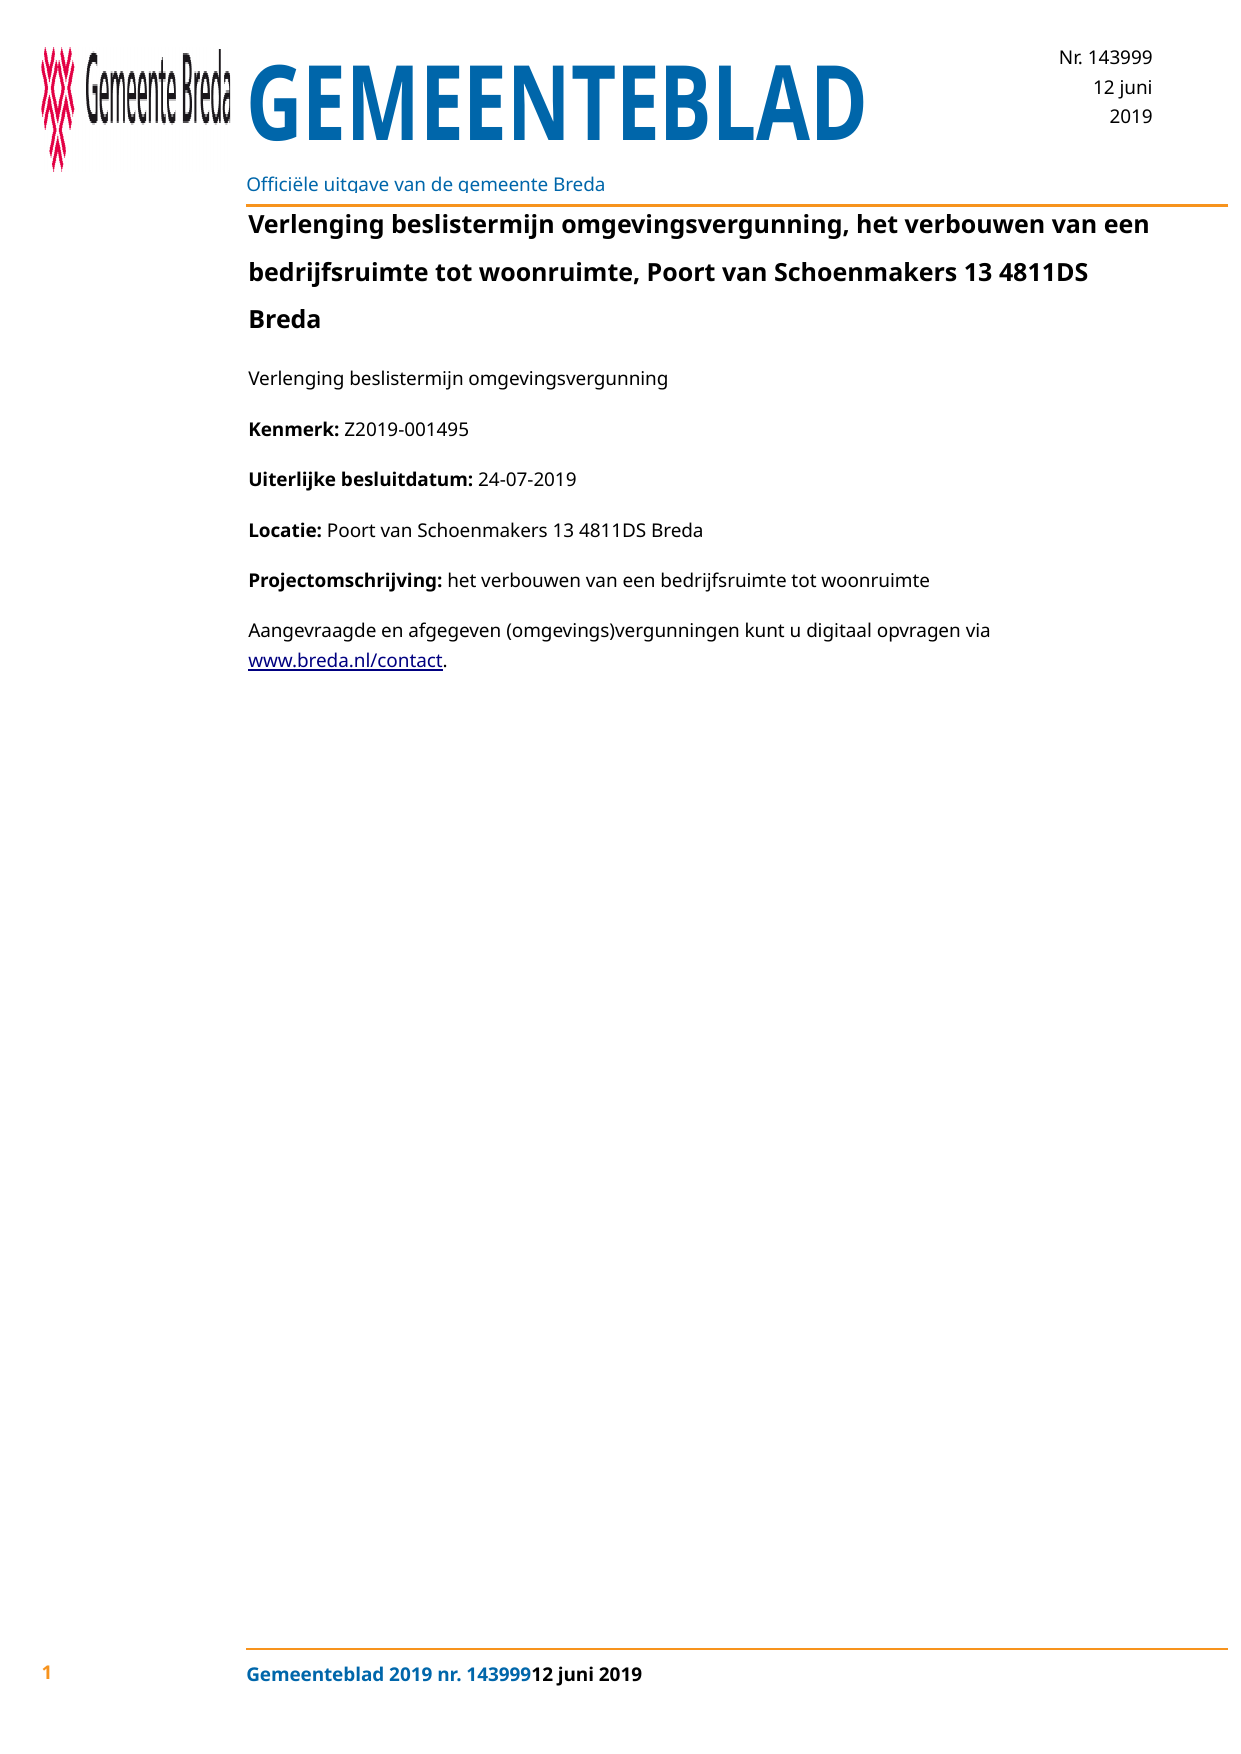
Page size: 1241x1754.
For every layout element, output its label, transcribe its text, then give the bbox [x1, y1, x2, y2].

picture [41, 47, 231, 172]
text Kenmerk: Z2019-001495 [248, 416, 1152, 442]
text Verlenging beslistermijn omgevingsvergunning, het verbouwen van een bedrijfsruimte tot woonruimte, Poort van Schoenmakers 13 4811DS Breda [248, 207, 1152, 336]
text Projectomschrijving: het verbouwen van een bedrijfsruimte tot woonruimte [248, 567, 1152, 593]
text Verlenging beslistermijn omgevingsvergunning [248, 366, 1152, 391]
text Uiterlijke besluitdatum: 24-07-2019 [248, 466, 1152, 492]
text Locatie: Poort van Schoenmakers 13 4811DS Breda [248, 517, 1152, 542]
text Aangevraagde en afgegeven (omgevings)vergunningen kunt u digitaal opvragen via www.breda.nl/contact. [248, 618, 1152, 673]
